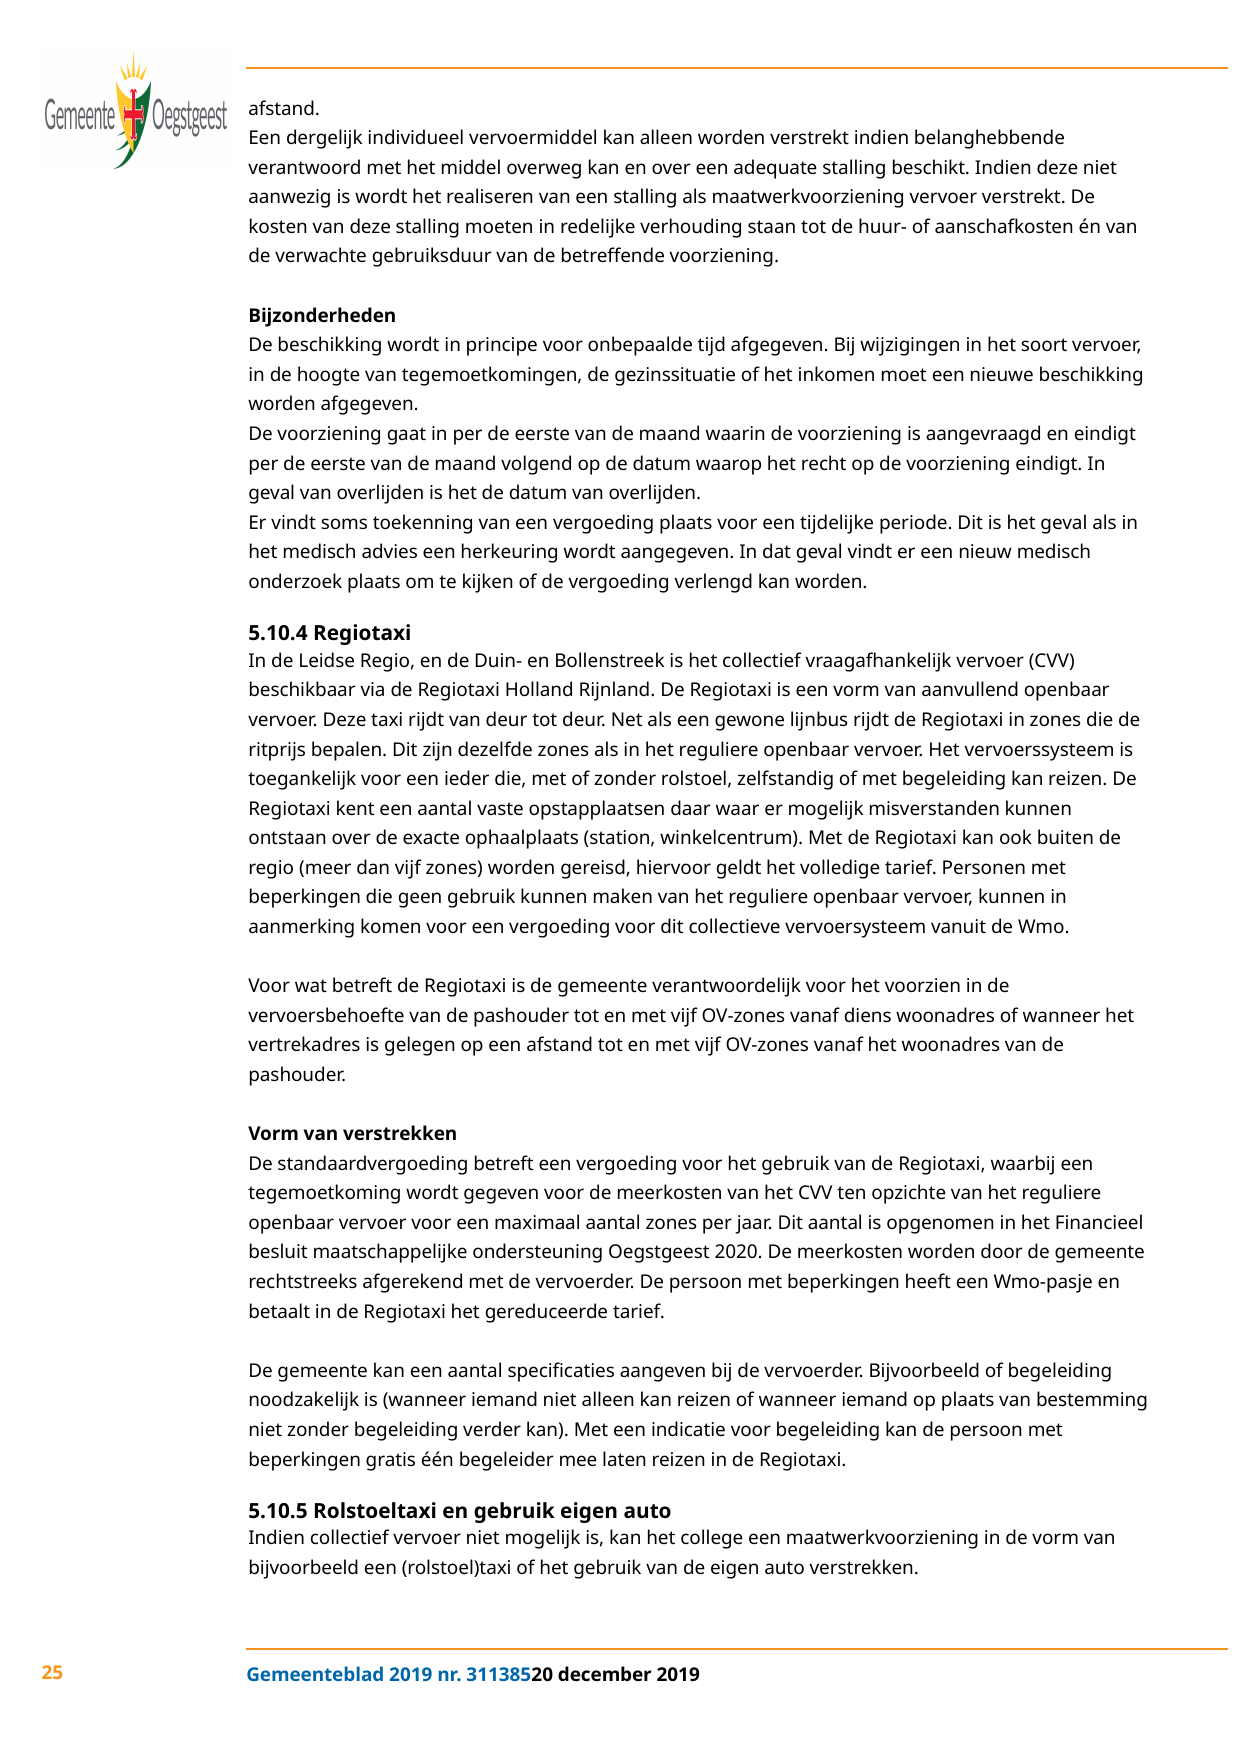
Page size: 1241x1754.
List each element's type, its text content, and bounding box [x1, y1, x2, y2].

text De gemeente kan een aantal specificaties aangeven bij de vervoerder. Bijvoorbeeld of begeleiding noodzakelijk is (wanneer iemand niet alleen kan reizen of wanneer iemand op plaats van bestemming niet zonder begeleiding verder kan). Met een indicatie voor begeleiding kan de persoon met beperkingen gratis één begeleider mee laten reizen in de Regiotaxi. [248, 1357, 1152, 1471]
text Een dergelijk individueel vervoermiddel kan alleen worden verstrekt indien belanghebbende verantwoord met het middel overweg kan en over een adequate stalling beschikt. Indien deze niet aanwezig is wordt het realiseren van een stalling als maatwerkvoorziening vervoer verstrekt. De kosten van deze stalling moeten in redelijke verhouding staan tot de huur- of aanschafkosten én van de verwachte gebruiksduur van de betreffende voorziening. [248, 124, 1152, 268]
text In de Leidse Regio, en de Duin- en Bollenstreek is het collectief vraagafhankelijk vervoer (CVV) beschikbaar via de Regiotaxi Holland Rijnland. De Regiotaxi is een vorm van aanvullend openbaar vervoer. Deze taxi rijdt van deur tot deur. Net als een gewone lijnbus rijdt de Regiotaxi in zones die de ritprijs bepalen. Dit zijn dezelfde zones als in het reguliere openbaar vervoer. Het vervoerssysteem is toegankelijk voor een ieder die, met of zonder rolstoel, zelfstandig of met begeleiding kan reizen. De Regiotaxi kent een aantal vaste opstapplaatsen daar waar er mogelijk misverstanden kunnen ontstaan over de exacte ophaalplaats (station, winkelcentrum). Met de Regiotaxi kan ook buiten de regio (meer dan vijf zones) worden gereisd, hiervoor geldt het volledige tarief. Personen met beperkingen die geen gebruik kunnen maken van het reguliere openbaar vervoer, kunnen in aanmerking komen voor een vergoeding voor dit collectieve vervoersysteem vanuit de Wmo. [248, 647, 1152, 939]
text 5.10.4 Regiotaxi [248, 618, 1152, 647]
text De standaardvergoeding betreft een vergoeding voor het gebruik van de Regiotaxi, waarbij een tegemoetkoming wordt gegeven voor de meerkosten van het CVV ten opzichte van het reguliere openbaar vervoer voor een maximaal aantal zones per jaar. Dit aantal is opgenomen in het Financieel besluit maatschappelijke ondersteuning Oegstgeest 2020. De meerkosten worden door de gemeente rechtstreeks afgerekend met de vervoerder. De persoon met beperkingen heeft een Wmo-pasje en betaalt in de Regiotaxi het gereduceerde tarief. [248, 1150, 1152, 1323]
text De voorziening gaat in per de eerste van de maand waarin de voorziening is aangevraagd en eindigt per de eerste van de maand volgend op de datum waarop het recht op de voorziening eindigt. In geval van overlijden is het de datum van overlijden. [248, 420, 1152, 505]
text Voor wat betreft de Regiotaxi is de gemeente verantwoordelijk voor het voorzien in de vervoersbehoefte van de pashouder tot en met vijf OV-zones vanaf diens woonadres of wanneer het vertrekadres is gelegen op een afstand tot en met vijf OV-zones vanaf het woonadres van de pashouder. [248, 972, 1152, 1087]
picture [41, 47, 231, 172]
text Indien collectief vervoer niet mogelijk is, kan het college een maatwerkvoorziening in de vorm van bijvoorbeeld een (rolstoel)taxi of het gebruik van de eigen auto verstrekken. [248, 1524, 1152, 1580]
text Er vindt soms toekenning van een vergoeding plaats voor een tijdelijke periode. Dit is het geval als in het medisch advies een herkeuring wordt aangegeven. In dat geval vindt er een nieuw medisch onderzoek plaats om te kijken of de vergoeding verlengd kan worden. [248, 509, 1152, 594]
text De beschikking wordt in principe voor onbepaalde tijd afgegeven. Bij wijzigingen in het soort vervoer, in de hoogte van tegemoetkomingen, de gezinssituatie of het inkomen moet een nieuwe beschikking worden afgegeven. [248, 331, 1152, 416]
text afstand. [248, 95, 1152, 121]
text 5.10.5 Rolstoeltaxi en gebruik eigen auto [248, 1496, 1152, 1524]
text Bijzonderheden [248, 302, 1152, 328]
text Vorm van verstrekken [248, 1120, 1152, 1146]
